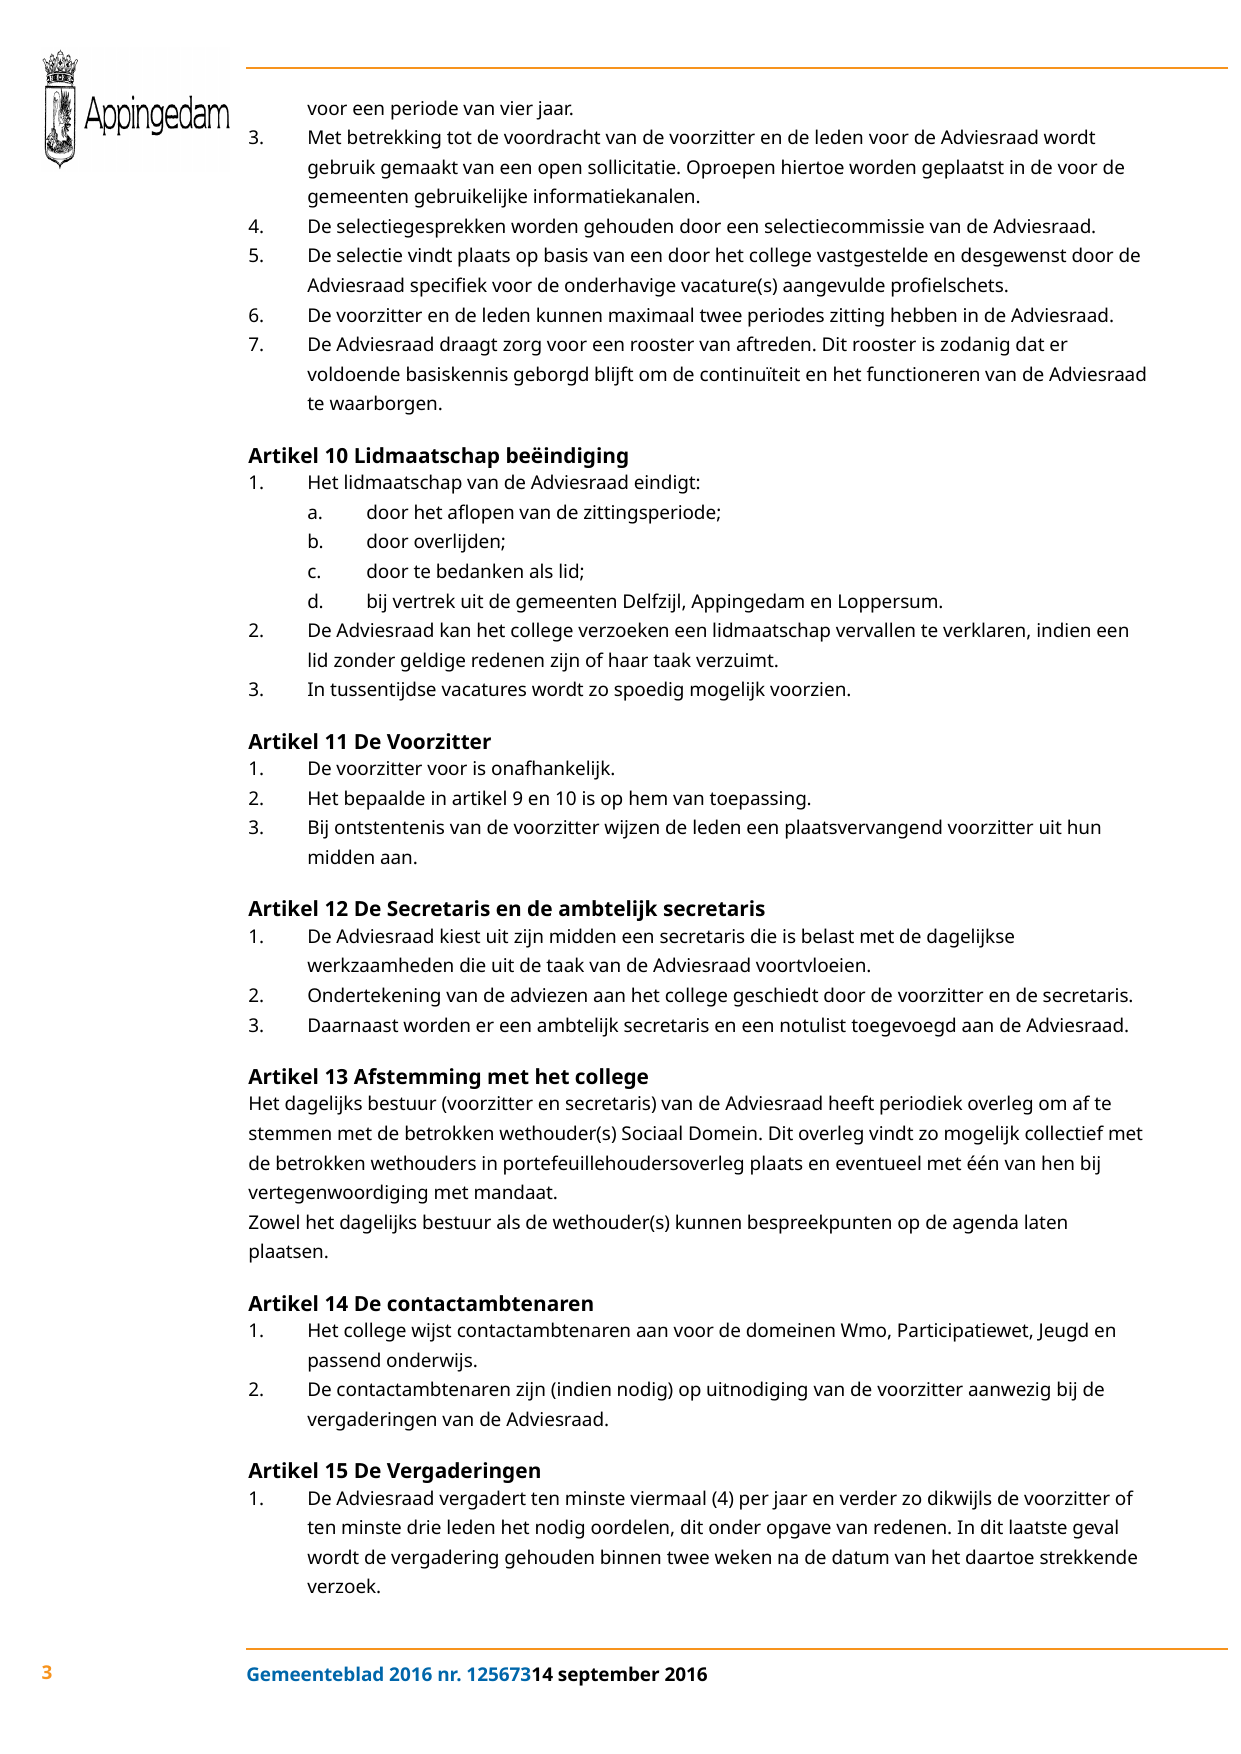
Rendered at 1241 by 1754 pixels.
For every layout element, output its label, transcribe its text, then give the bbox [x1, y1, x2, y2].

list door het aflopen van de zittingsperiode; [307, 499, 1152, 525]
list In tussentijdse vacatures wordt zo spoedig mogelijk voorzien. [248, 677, 1152, 702]
list Het lidmaatschap van de Adviesraad eindigt: [248, 469, 1152, 495]
list voor een periode van vier jaar. [248, 95, 1152, 121]
text Artikel 13 Afstemming met het college [248, 1062, 1152, 1091]
list Met betrekking tot de voordracht van de voorzitter en de leden voor de Adviesraad wordt gebruik gemaakt van een open sollicitatie. Oproepen hiertoe worden geplaatst in de voor de gemeenten gebruikelijke informatiekanalen. [248, 124, 1152, 209]
list Bij ontstentenis van de voorzitter wijzen de leden een plaatsvervangend voorzitter uit hun midden aan. [248, 814, 1152, 870]
list De Adviesraad vergadert ten minste viermaal (4) per jaar en verder zo dikwijls de voorzitter of ten minste drie leden het nodig oordelen, dit onder opgave van redenen. In dit laatste geval wordt de vergadering gehouden binnen twee weken na de datum van het daartoe strekkende verzoek. [248, 1485, 1152, 1599]
text Artikel 12 De Secretaris en de ambtelijk secretaris [248, 894, 1152, 923]
picture [41, 47, 231, 172]
list De Adviesraad draagt zorg voor een rooster van aftreden. Dit rooster is zodanig dat er voldoende basiskennis geborgd blijft om de continuïteit en het functioneren van de Adviesraad te waarborgen. [248, 331, 1152, 416]
list De selectie vindt plaats op basis van een door het college vastgestelde en desgewenst door de Adviesraad specifiek voor de onderhavige vacature(s) aangevulde profielschets. [248, 243, 1152, 298]
text Artikel 15 De Vergaderingen [248, 1457, 1152, 1485]
list door overlijden; [307, 529, 1152, 554]
list bij vertrek uit de gemeenten Delfzijl, Appingedam en Loppersum. [307, 588, 1152, 613]
list De Adviesraad kiest uit zijn midden een secretaris die is belast met de dagelijkse werkzaamheden die uit de taak van de Adviesraad voortvloeien. [248, 923, 1152, 978]
text Het dagelijks bestuur (voorzitter en secretaris) van de Adviesraad heeft periodiek overleg om af te stemmen met de betrokken wethouder(s) Sociaal Domein. Dit overleg vindt zo mogelijk collectief met de betrokken wethouders in portefeuillehoudersoverleg plaats en eventueel met één van hen bij vertegenwoordiging met mandaat. [248, 1091, 1152, 1205]
list Ondertekening van de adviezen aan het college geschiedt door de voorzitter en de secretaris. [248, 982, 1152, 1008]
text Artikel 14 De contactambtenaren [248, 1289, 1152, 1317]
list De voorzitter en de leden kunnen maximaal twee periodes zitting hebben in de Adviesraad. [248, 302, 1152, 328]
text Artikel 10 Lidmaatschap beëindiging [248, 441, 1152, 469]
list De Adviesraad kan het college verzoeken een lidmaatschap vervallen te verklaren, indien een lid zonder geldige redenen zijn of haar taak verzuimt. [248, 617, 1152, 673]
list Het college wijst contactambtenaren aan voor de domeinen Wmo, Participatiewet, Jeugd en passend onderwijs. [248, 1317, 1152, 1373]
list Daarnaast worden er een ambtelijk secretaris en een notulist toegevoegd aan de Adviesraad. [248, 1012, 1152, 1037]
list De selectiegesprekken worden gehouden door een selectiecommissie van de Adviesraad. [248, 213, 1152, 239]
text Artikel 11 De Voorzitter [248, 727, 1152, 755]
list De voorzitter voor is onafhankelijk. [248, 755, 1152, 781]
list Het bepaalde in artikel 9 en 10 is op hem van toepassing. [248, 785, 1152, 811]
list door te bedanken als lid; [307, 558, 1152, 584]
list De contactambtenaren zijn (indien nodig) op uitnodiging van de voorzitter aanwezig bij de vergaderingen van de Adviesraad. [248, 1377, 1152, 1432]
text Zowel het dagelijks bestuur als de wethouder(s) kunnen bespreekpunten op de agenda laten plaatsen. [248, 1209, 1152, 1264]
